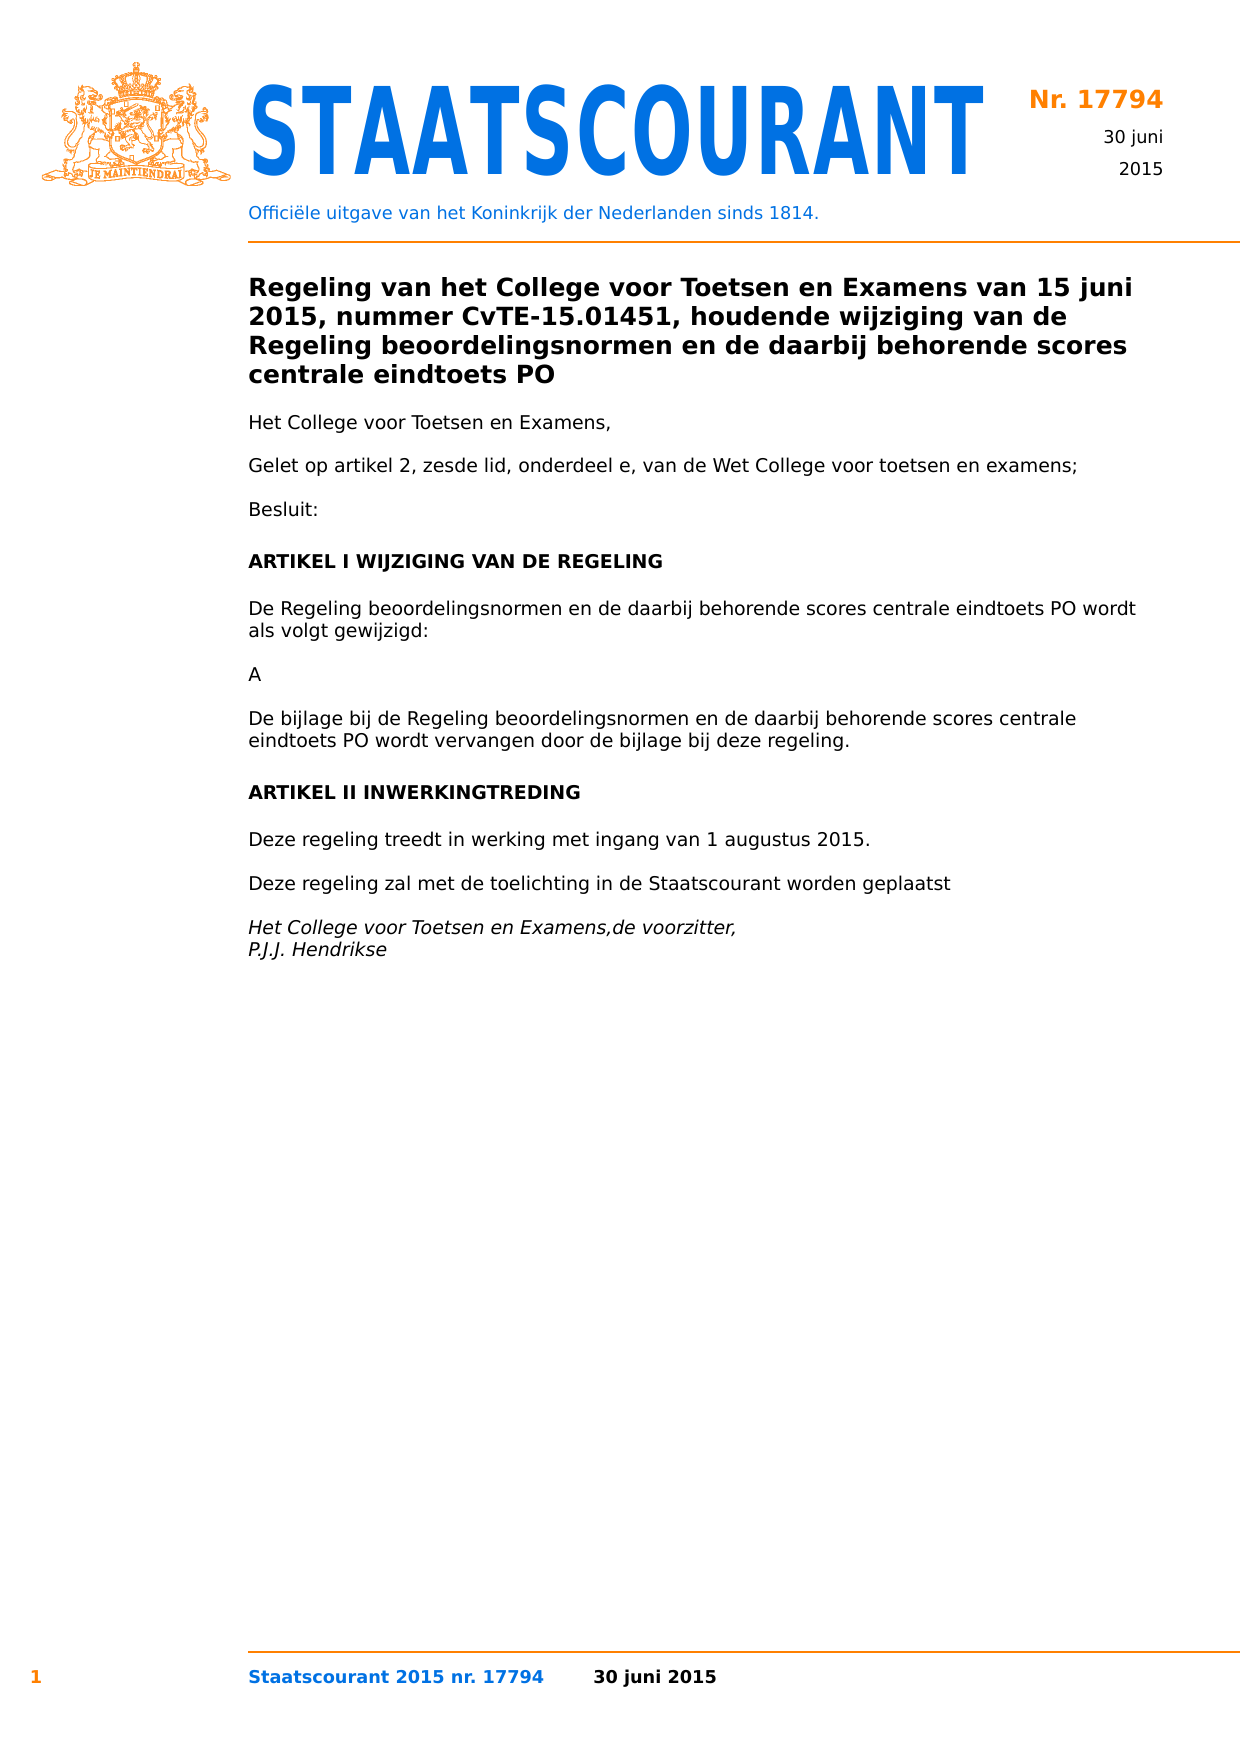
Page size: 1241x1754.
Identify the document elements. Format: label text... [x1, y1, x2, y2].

picture [41, 62, 231, 186]
text Besluit: [248, 499, 1163, 521]
table_cell 30 juni [998, 121, 1240, 153]
subtitle ARTIKEL II INWERKINGTREDING [248, 782, 1163, 804]
table_cell 2015 [998, 153, 1240, 203]
text De Regeling beoordelingsnormen en de daarbij behorende scores centrale eindtoets PO wordt als volgt gewijzigd: [248, 598, 1163, 642]
text A [248, 664, 1163, 686]
table_header STAATSCOURANT [248, 62, 998, 203]
text De bijlage bij de Regeling beoordelingsnormen en de daarbij behorende scores centrale eindtoets PO wordt vervangen door de bijlage bij deze regeling. [248, 708, 1163, 752]
text Het College voor Toetsen en Examens,de voorzitter, P.J.J. Hendrikse [248, 917, 1163, 961]
text Het College voor Toetsen en Examens, [248, 412, 1163, 433]
subtitle ARTIKEL I WIJZIGING VAN DE REGELING [248, 551, 1163, 573]
table_header [25, 62, 248, 241]
table_cell Officiële uitgave van het Koninkrijk der Nederlanden sinds 1814. [248, 203, 1240, 241]
table_header Nr. 17794 [998, 62, 1240, 121]
text Deze regeling treedt in werking met ingang van 1 augustus 2015. [248, 829, 1163, 851]
subtitle Regeling van het College voor Toetsen en Examens van 15 juni 2015, nummer CvTE-15.01451, houdende wijziging van de Regeling beoordelingsnormen en de daarbij behorende scores centrale eindtoets PO [248, 273, 1163, 390]
text Gelet op artikel 2, zesde lid, onderdeel e, van de Wet College voor toetsen en examens; [248, 455, 1163, 477]
text Deze regeling zal met de toelichting in de Staatscourant worden geplaatst [248, 873, 1163, 895]
